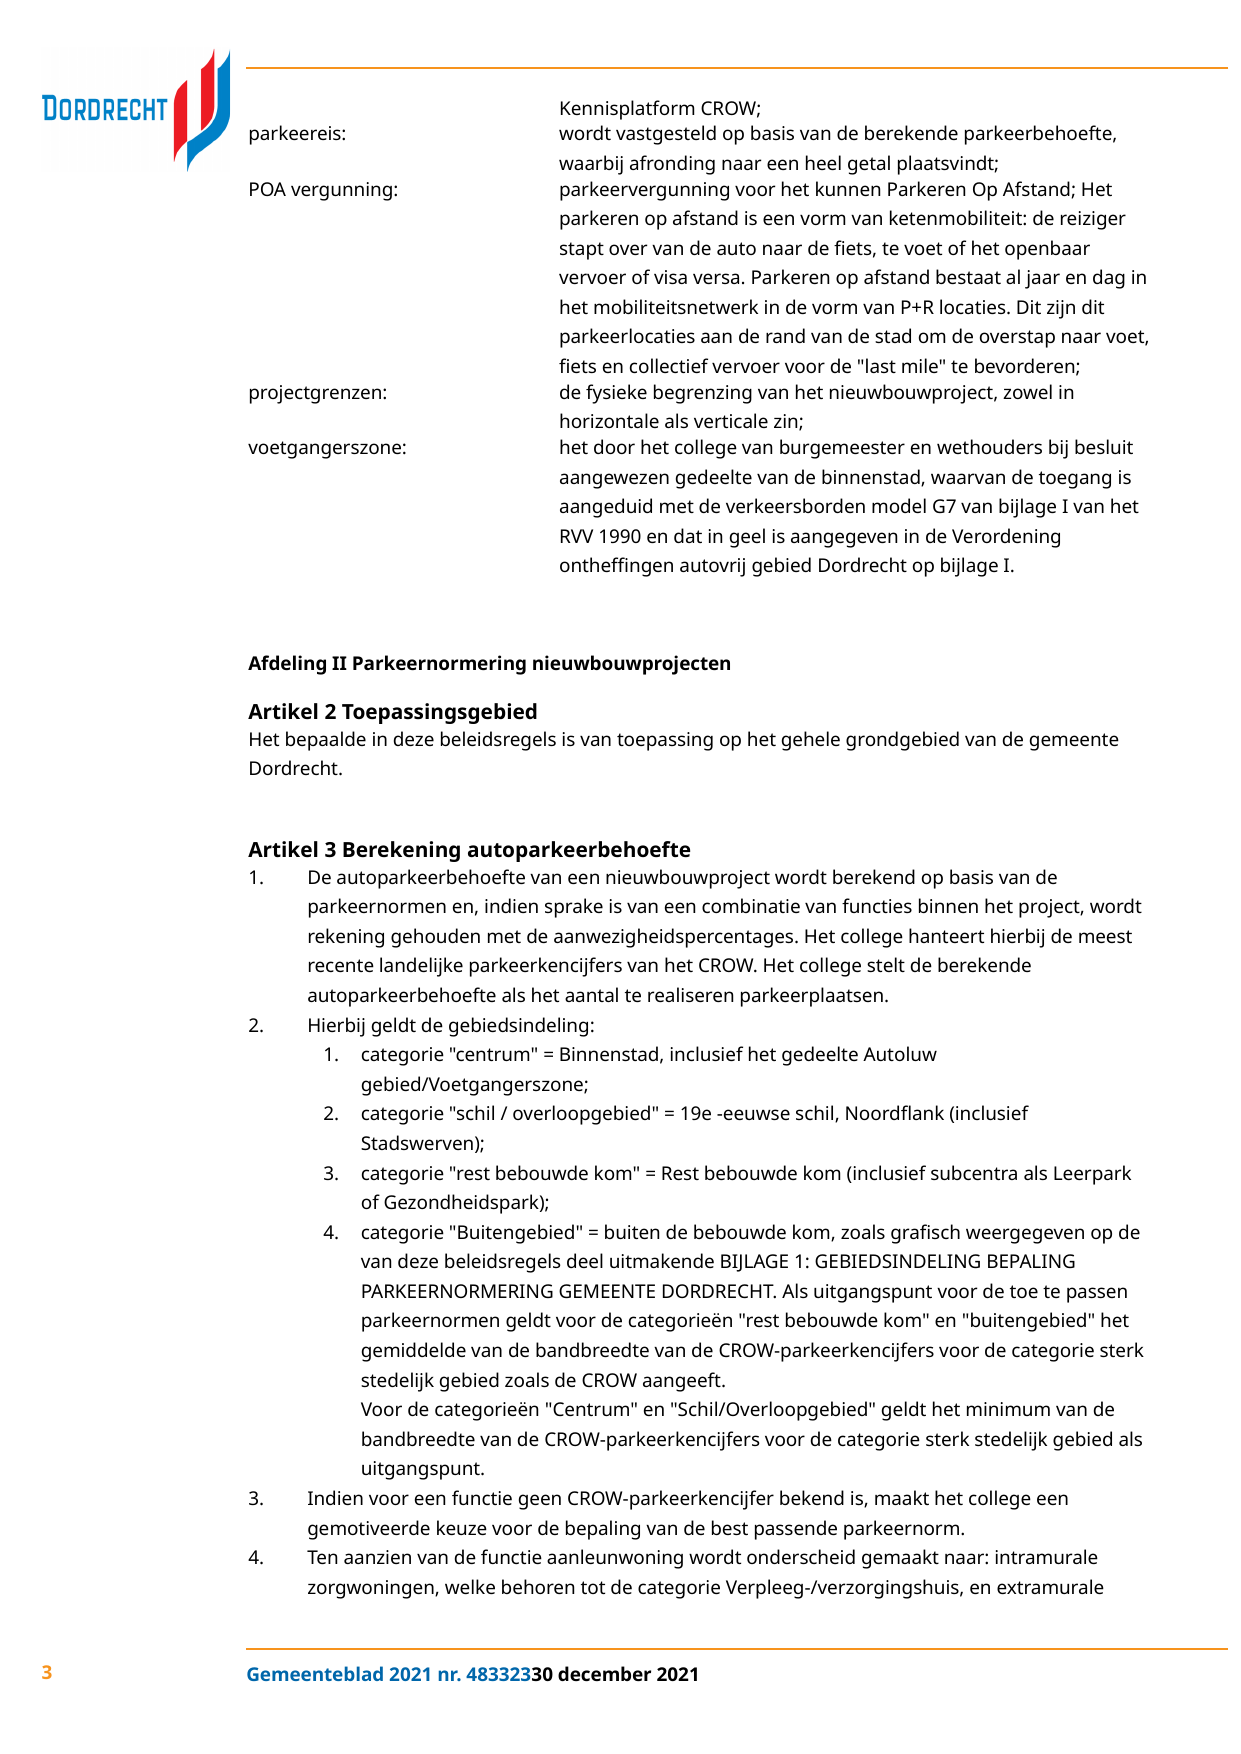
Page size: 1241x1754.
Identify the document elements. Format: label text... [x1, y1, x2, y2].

list Ten aanzien van de functie aanleunwoning wordt onderscheid gemaakt naar: intramurale zorgwoningen, welke behoren tot de categorie Verpleeg-/verzorgingshuis, en extramurale [248, 1544, 1152, 1599]
table_cell parkeervergunning voor het kunnen Parkeren Op Afstand; Het parkeren op afstand is een vorm van ketenmobiliteit: de reiziger stapt over van de auto naar de fiets, te voet of het openbaar vervoer of visa versa. Parkeren op afstand bestaat al jaar en dag in het mobiliteitsnetwerk in de vorm van P+R locaties. Dit zijn dit parkeerlocaties aan de rand van de stad om de overstap naar voet, fiets en collectief vervoer voor de "last mile" te bevorderen; [559, 176, 1152, 379]
table_cell POA vergunning: [248, 176, 559, 379]
table_cell wordt vastgesteld op basis van de berekende parkeerbehoefte, waarbij afronding naar een heel getal plaatsvindt; [559, 121, 1152, 176]
table_cell projectgrenzen: [248, 379, 559, 434]
list categorie "rest bebouwde kom" = Rest bebouwde kom (inclusief subcentra als Leerpark of Gezondheidspark); [323, 1160, 1152, 1215]
list Indien voor een functie geen CROW-parkeerkencijfer bekend is, maakt het college een gemotiveerde keuze voor de bepaling van de best passende parkeernorm. [248, 1485, 1152, 1540]
table_cell voetgangerszone: [248, 434, 559, 578]
table_cell parkeereis: [248, 121, 559, 176]
table_cell [248, 95, 559, 121]
list De autoparkeerbehoefte van een nieuwbouwproject wordt berekend op basis van de parkeernormen en, indien sprake is van een combinatie van functies binnen het project, wordt rekening gehouden met de aanwezigheidspercentages. Het college hanteert hierbij de meest recente landelijke parkeerkencijfers van het CROW. Het college stelt de berekende autoparkeerbehoefte als het aantal te realiseren parkeerplaatsen. [248, 864, 1152, 1008]
list categorie "schil / overloopgebied" = 19e -eeuwse schil, Noordflank (inclusief Stadswerven); [323, 1101, 1152, 1156]
list Hierbij geldt de gebiedsindeling: [248, 1012, 1152, 1037]
table_cell Kennisplatform CROW; [559, 95, 1152, 121]
list Voor de categorieën "Centrum" en "Schil/Overloopgebied" geldt het minimum van de bandbreedte van de CROW-parkeerkencijfers voor de categorie sterk stedelijk gebied als uitgangspunt. [323, 1396, 1152, 1481]
text Het bepaalde in deze beleidsregels is van toepassing op het gehele grondgebied van de gemeente Dordrecht. [248, 726, 1152, 781]
picture [41, 47, 231, 172]
table_cell het door het college van burgemeester en wethouders bij besluit aangewezen gedeelte van de binnenstad, waarvan de toegang is aangeduid met de verkeersborden model G7 van bijlage I van het RVV 1990 en dat in geel is aangegeven in de Verordening ontheffingen autovrij gebied Dordrecht op bijlage I. [559, 434, 1152, 578]
text Afdeling II Parkeernormering nieuwbouwprojecten [248, 648, 1152, 677]
list categorie "Buitengebied" = buiten de bebouwde kom, zoals grafisch weergegeven op de van deze beleidsregels deel uitmakende BIJLAGE 1: GEBIEDSINDELING BEPALING PARKEERNORMERING GEMEENTE DORDRECHT. Als uitgangspunt voor de toe te passen parkeernormen geldt voor de categorieën "rest bebouwde kom" en "buitengebied" het gemiddelde van de bandbreedte van de CROW-parkeerkencijfers voor de categorie sterk stedelijk gebied zoals de CROW aangeeft. [323, 1219, 1152, 1392]
text Artikel 2 Toepassingsgebied [248, 697, 1152, 726]
table_cell de fysieke begrenzing van het nieuwbouwproject, zowel in horizontale als verticale zin; [559, 379, 1152, 434]
text Artikel 3 Berekening autoparkeerbehoefte [248, 835, 1152, 864]
list categorie "centrum" = Binnenstad, inclusief het gedeelte Autoluw gebied/Voetgangerszone; [323, 1041, 1152, 1097]
